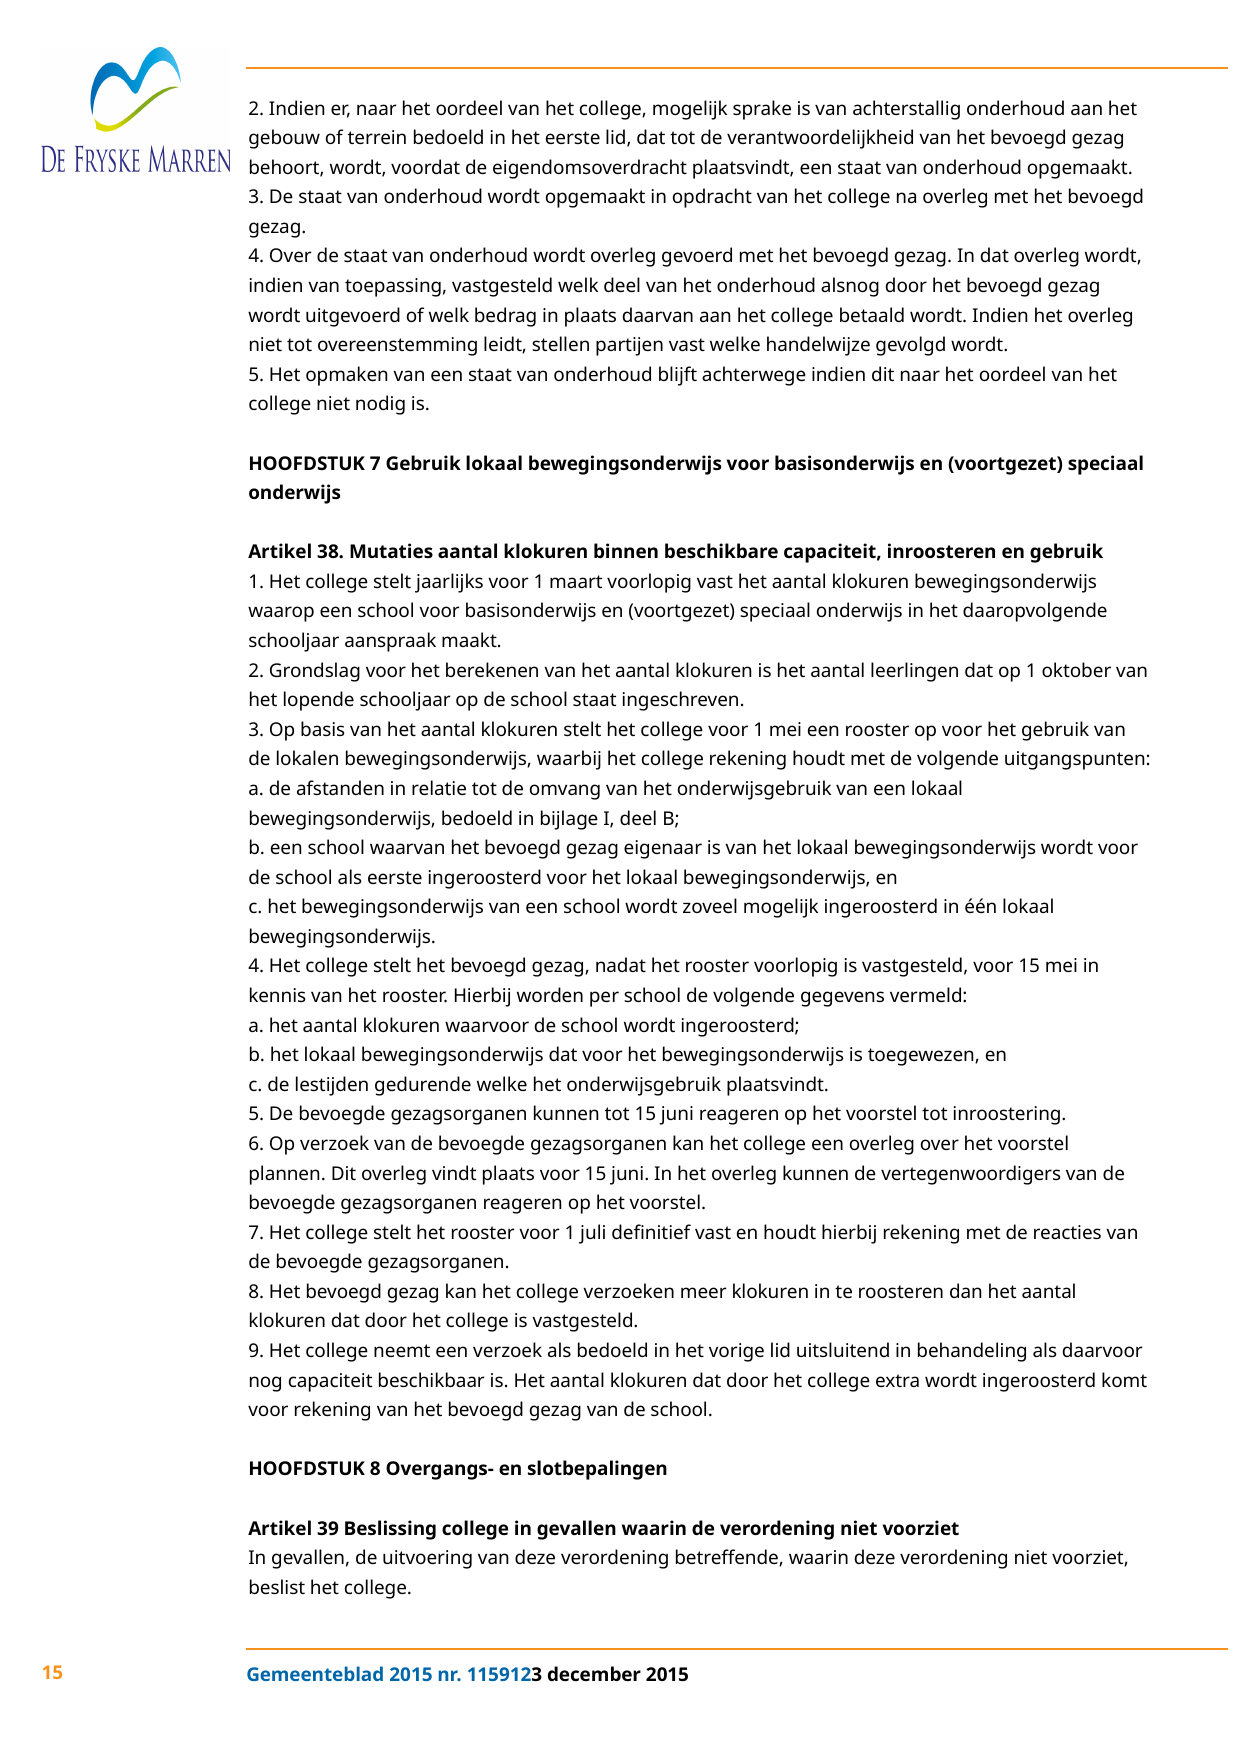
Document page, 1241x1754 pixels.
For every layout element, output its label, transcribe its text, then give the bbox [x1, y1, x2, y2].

text 5. De bevoegde gezagsorganen kunnen tot 15 juni reageren op het voorstel tot inroostering. [248, 1101, 1152, 1126]
text b. een school waarvan het bevoegd gezag eigenaar is van het lokaal bewegingsonderwijs wordt voor de school als eerste ingeroosterd voor het lokaal bewegingsonderwijs, en [248, 834, 1152, 890]
text a. het aantal klokuren waarvoor de school wordt ingeroosterd; [248, 1012, 1152, 1038]
text HOOFDSTUK 7 Gebruik lokaal bewegingsonderwijs voor basisonderwijs en (voortgezet) speciaal onderwijs [248, 450, 1152, 505]
text b. het lokaal bewegingsonderwijs dat voor het bewegingsonderwijs is toegewezen, en [248, 1041, 1152, 1067]
text 8. Het bevoegd gezag kan het college verzoeken meer klokuren in te roosteren dan het aantal klokuren dat door het college is vastgesteld. [248, 1278, 1152, 1333]
text In gevallen, de uitvoering van deze verordening betreffende, waarin deze verordening niet voorziet, beslist het college. [248, 1544, 1152, 1600]
text 3. De staat van onderhoud wordt opgemaakt in opdracht van het college na overleg met het bevoegd gezag. [248, 183, 1152, 239]
text 4. Over de staat van onderhoud wordt overleg gevoerd met het bevoegd gezag. In dat overleg wordt, indien van toepassing, vastgesteld welk deel van het onderhoud alsnog door het bevoegd gezag wordt uitgevoerd of welk bedrag in plaats daarvan aan het college betaald wordt. Indien het overleg niet tot overeenstemming leidt, stellen partijen vast welke handelwijze gevolgd wordt. [248, 243, 1152, 357]
text Artikel 39 Beslissing college in gevallen waarin de verordening niet voorziet [248, 1515, 1152, 1541]
text 7. Het college stelt het rooster voor 1 juli definitief vast en houdt hierbij rekening met de reacties van de bevoegde gezagsorganen. [248, 1219, 1152, 1274]
text 2. Grondslag voor het berekenen van het aantal klokuren is het aantal leerlingen dat op 1 oktober van het lopende schooljaar op de school staat ingeschreven. [248, 657, 1152, 712]
picture [41, 47, 231, 172]
text HOOFDSTUK 8 Overgangs- en slotbepalingen [248, 1456, 1152, 1481]
text 1. Het college stelt jaarlijks voor 1 maart voorlopig vast het aantal klokuren bewegingsonderwijs waarop een school voor basisonderwijs en (voortgezet) speciaal onderwijs in het daaropvolgende schooljaar aanspraak maakt. [248, 568, 1152, 653]
text 3. Op basis van het aantal klokuren stelt het college voor 1 mei een rooster op voor het gebruik van de lokalen bewegingsonderwijs, waarbij het college rekening houdt met de volgende uitgangspunten: [248, 716, 1152, 771]
text a. de afstanden in relatie tot de omvang van het onderwijsgebruik van een lokaal bewegingsonderwijs, bedoeld in bijlage I, deel B; [248, 775, 1152, 831]
text 9. Het college neemt een verzoek als bedoeld in het vorige lid uitsluitend in behandeling als daarvoor nog capaciteit beschikbaar is. Het aantal klokuren dat door het college extra wordt ingeroosterd komt voor rekening van het bevoegd gezag van de school. [248, 1337, 1152, 1422]
text c. de lestijden gedurende welke het onderwijsgebruik plaatsvindt. [248, 1071, 1152, 1097]
text 6. Op verzoek van de bevoegde gezagsorganen kan het college een overleg over het voorstel plannen. Dit overleg vindt plaats voor 15 juni. In het overleg kunnen de vertegenwoordigers van de bevoegde gezagsorganen reageren op het voorstel. [248, 1130, 1152, 1215]
text 2. Indien er, naar het oordeel van het college, mogelijk sprake is van achterstallig onderhoud aan het gebouw of terrein bedoeld in het eerste lid, dat tot de verantwoordelijkheid van het bevoegd gezag behoort, wordt, voordat de eigendomsoverdracht plaatsvindt, een staat van onderhoud opgemaakt. [248, 95, 1152, 180]
text 4. Het college stelt het bevoegd gezag, nadat het rooster voorlopig is vastgesteld, voor 15 mei in kennis van het rooster. Hierbij worden per school de volgende gegevens vermeld: [248, 953, 1152, 1008]
text 5. Het opmaken van een staat van onderhoud blijft achterwege indien dit naar het oordeel van het college niet nodig is. [248, 361, 1152, 416]
text c. het bewegingsonderwijs van een school wordt zoveel mogelijk ingeroosterd in één lokaal bewegingsonderwijs. [248, 893, 1152, 949]
text Artikel 38. Mutaties aantal klokuren binnen beschikbare capaciteit, inroosteren en gebruik [248, 538, 1152, 564]
